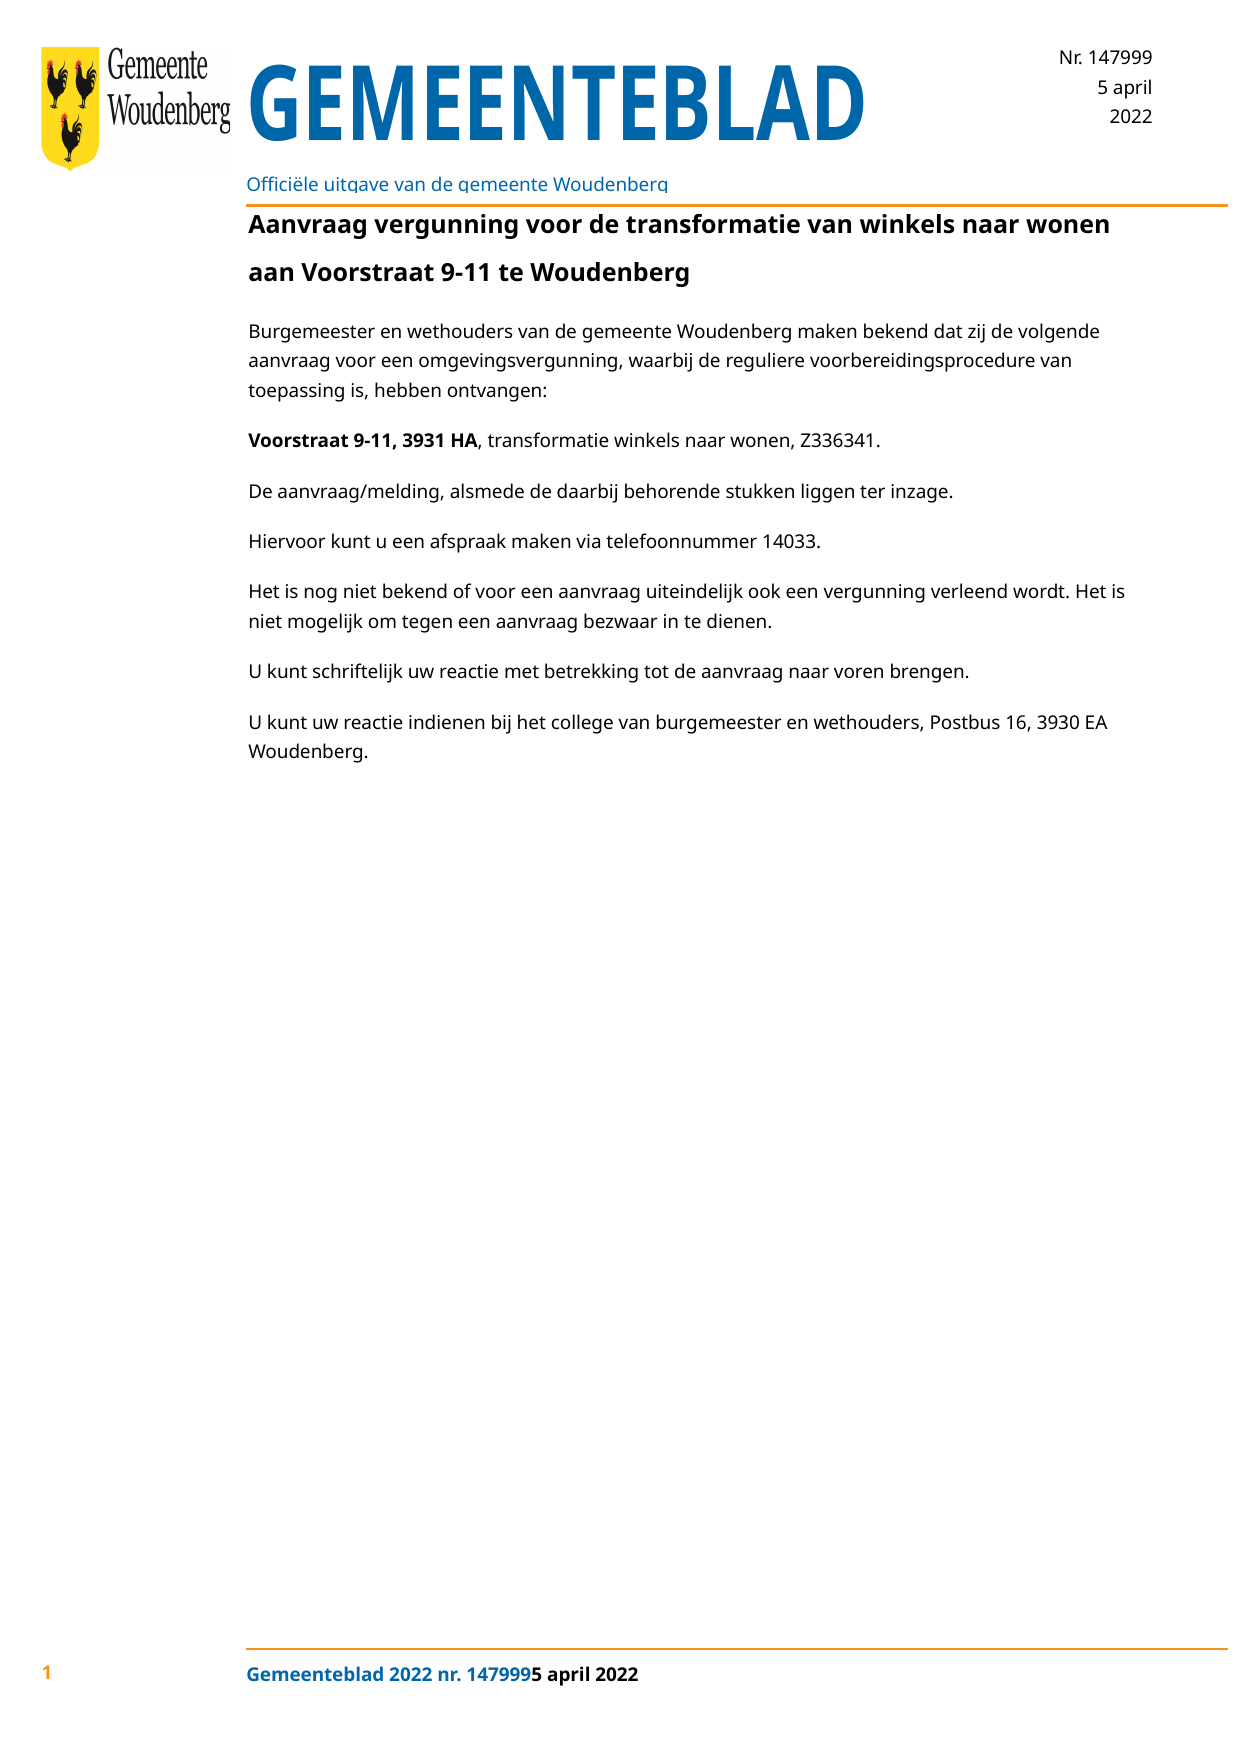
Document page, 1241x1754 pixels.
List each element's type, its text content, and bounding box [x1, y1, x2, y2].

picture [41, 47, 231, 172]
text Voorstraat 9-11, 3931 HA, transformatie winkels naar wonen, Z336341. [248, 427, 1152, 453]
text U kunt uw reactie indienen bij het college van burgemeester en wethouders, Postbus 16, 3930 EA Woudenberg. [248, 709, 1152, 764]
text Aanvraag vergunning voor de transformatie van winkels naar wonen aan Voorstraat 9-11 te Woudenberg [248, 207, 1152, 288]
text U kunt schriftelijk uw reactie met betrekking tot de aanvraag naar voren brengen. [248, 659, 1152, 684]
text Hiervoor kunt u een afspraak maken via telefoonnummer 14033. [248, 528, 1152, 554]
text Burgemeester en wethouders van de gemeente Woudenberg maken bekend dat zij de volgende aanvraag voor een omgevingsvergunning, waarbij de reguliere voorbereidingsprocedure van toepassing is, hebben ontvangen: [248, 318, 1152, 403]
text De aanvraag/melding, alsmede de daarbij behorende stukken liggen ter inzage. [248, 478, 1152, 504]
text Het is nog niet bekend of voor een aanvraag uiteindelijk ook een vergunning verleend wordt. Het is niet mogelijk om tegen een aanvraag bezwaar in te dienen. [248, 579, 1152, 634]
